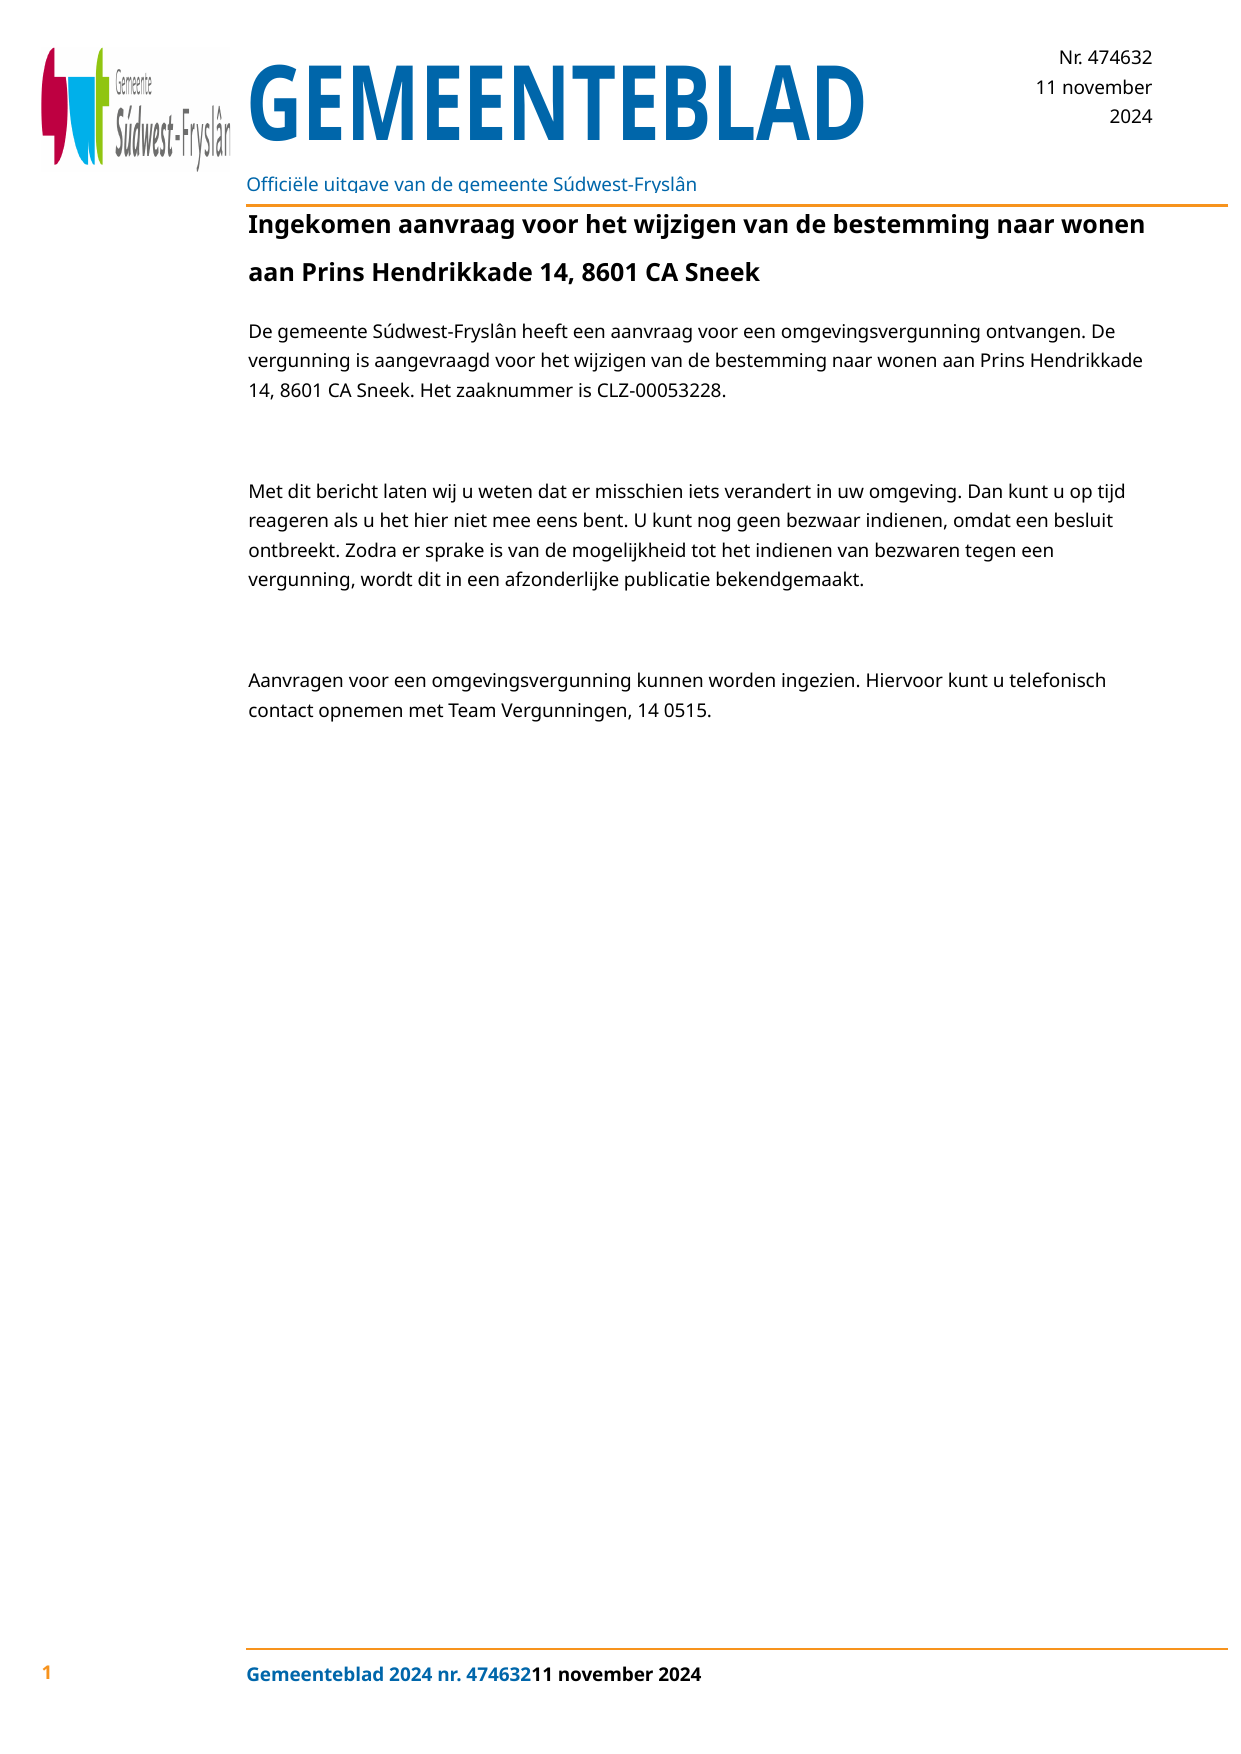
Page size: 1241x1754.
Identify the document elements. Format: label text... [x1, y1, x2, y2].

text Aanvragen voor een omgevingsvergunning kunnen worden ingezien. Hiervoor kunt u telefonisch contact opnemen met Team Vergunningen, 14 0515. [248, 667, 1152, 723]
text Met dit bericht laten wij u weten dat er misschien iets verandert in uw omgeving. Dan kunt u op tijd reageren als u het hier niet mee eens bent. U kunt nog geen bezwaar indienen, omdat een besluit ontbreekt. Zodra er sprake is van de mogelijkheid tot het indienen van bezwaren tegen een vergunning, wordt dit in een afzonderlijke publicatie bekendgemaakt. [248, 478, 1152, 592]
picture [41, 47, 231, 172]
text Ingekomen aanvraag voor het wijzigen van de bestemming naar wonen aan Prins Hendrikkade 14, 8601 CA Sneek [248, 207, 1152, 288]
text De gemeente Súdwest-Fryslân heeft een aanvraag voor een omgevingsvergunning ontvangen. De vergunning is aangevraagd voor het wijzigen van de bestemming naar wonen aan Prins Hendrikkade 14, 8601 CA Sneek. Het zaaknummer is CLZ-00053228. [248, 318, 1152, 403]
